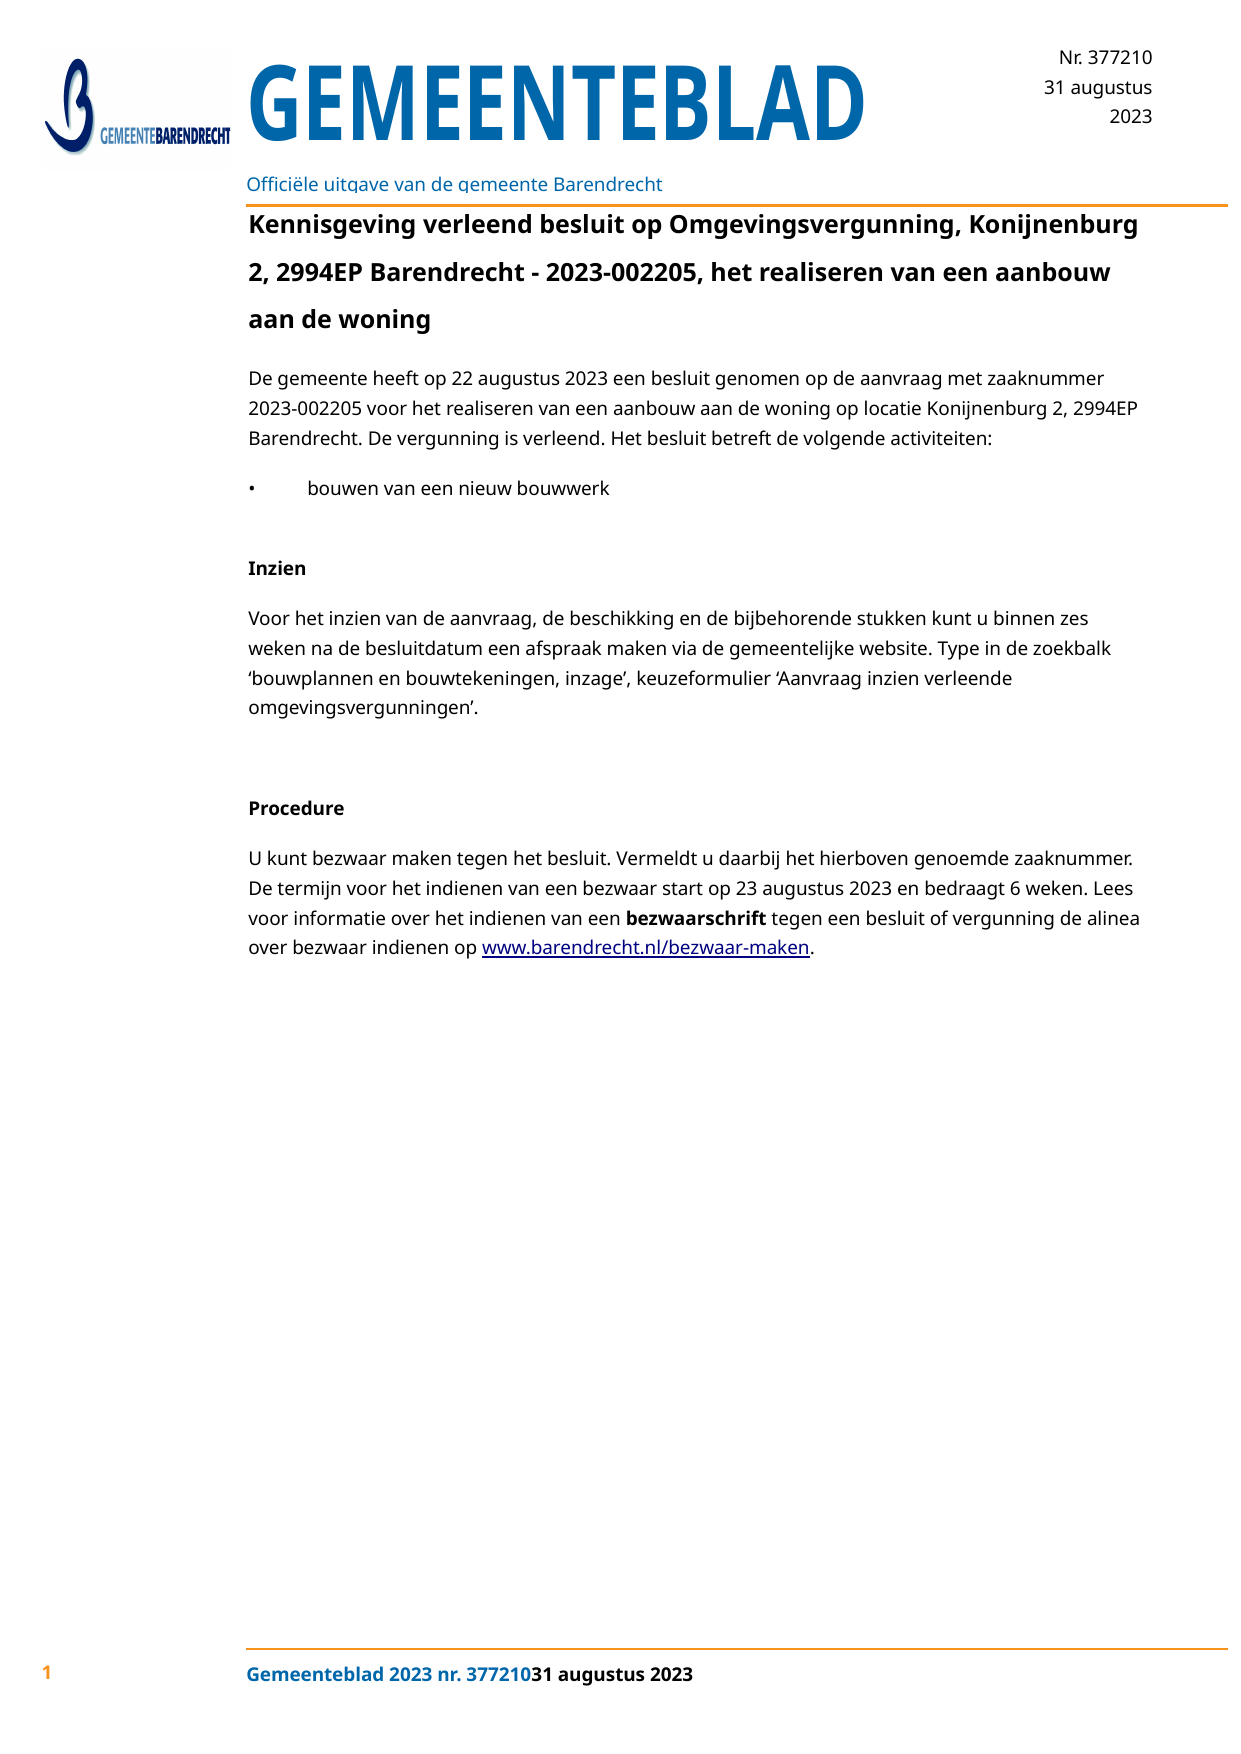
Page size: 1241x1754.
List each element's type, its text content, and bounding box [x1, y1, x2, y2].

text Inzien [248, 555, 1152, 581]
text Kennisgeving verleend besluit op Omgevingsvergunning, Konijnenburg 2, 2994EP Barendrecht - 2023-002205, het realiseren van een aanbouw aan de woning [248, 207, 1152, 336]
text Voor het inzien van de aanvraag, de beschikking en de bijbehorende stukken kunt u binnen zes weken na de besluitdatum een afspraak maken via de gemeentelijke website. Type in de zoekbalk ‘bouwplannen en bouwtekeningen, inzage’, keuzeformulier ‘Aanvraag inzien verleende omgevingsvergunningen’. [248, 606, 1152, 720]
text De gemeente heeft op 22 augustus 2023 een besluit genomen op de aanvraag met zaaknummer 2023-002205 voor het realiseren van een aanbouw aan de woning op locatie Konijnenburg 2, 2994EP Barendrecht. De vergunning is verleend. Het besluit betreft de volgende activiteiten: [248, 366, 1152, 450]
list bouwen van een nieuw bouwwerk [248, 475, 1152, 501]
picture [41, 47, 231, 172]
text Procedure [248, 795, 1152, 821]
text U kunt bezwaar maken tegen het besluit. Vermeldt u daarbij het hierboven genoemde zaaknummer. De termijn voor het indienen van een bezwaar start op 23 augustus 2023 en bedraagt 6 weken. Lees voor informatie over het indienen van een bezwaarschrift tegen een besluit of vergunning de alinea over bezwaar indienen op www.barendrecht.nl/bezwaar-maken. [248, 846, 1152, 960]
